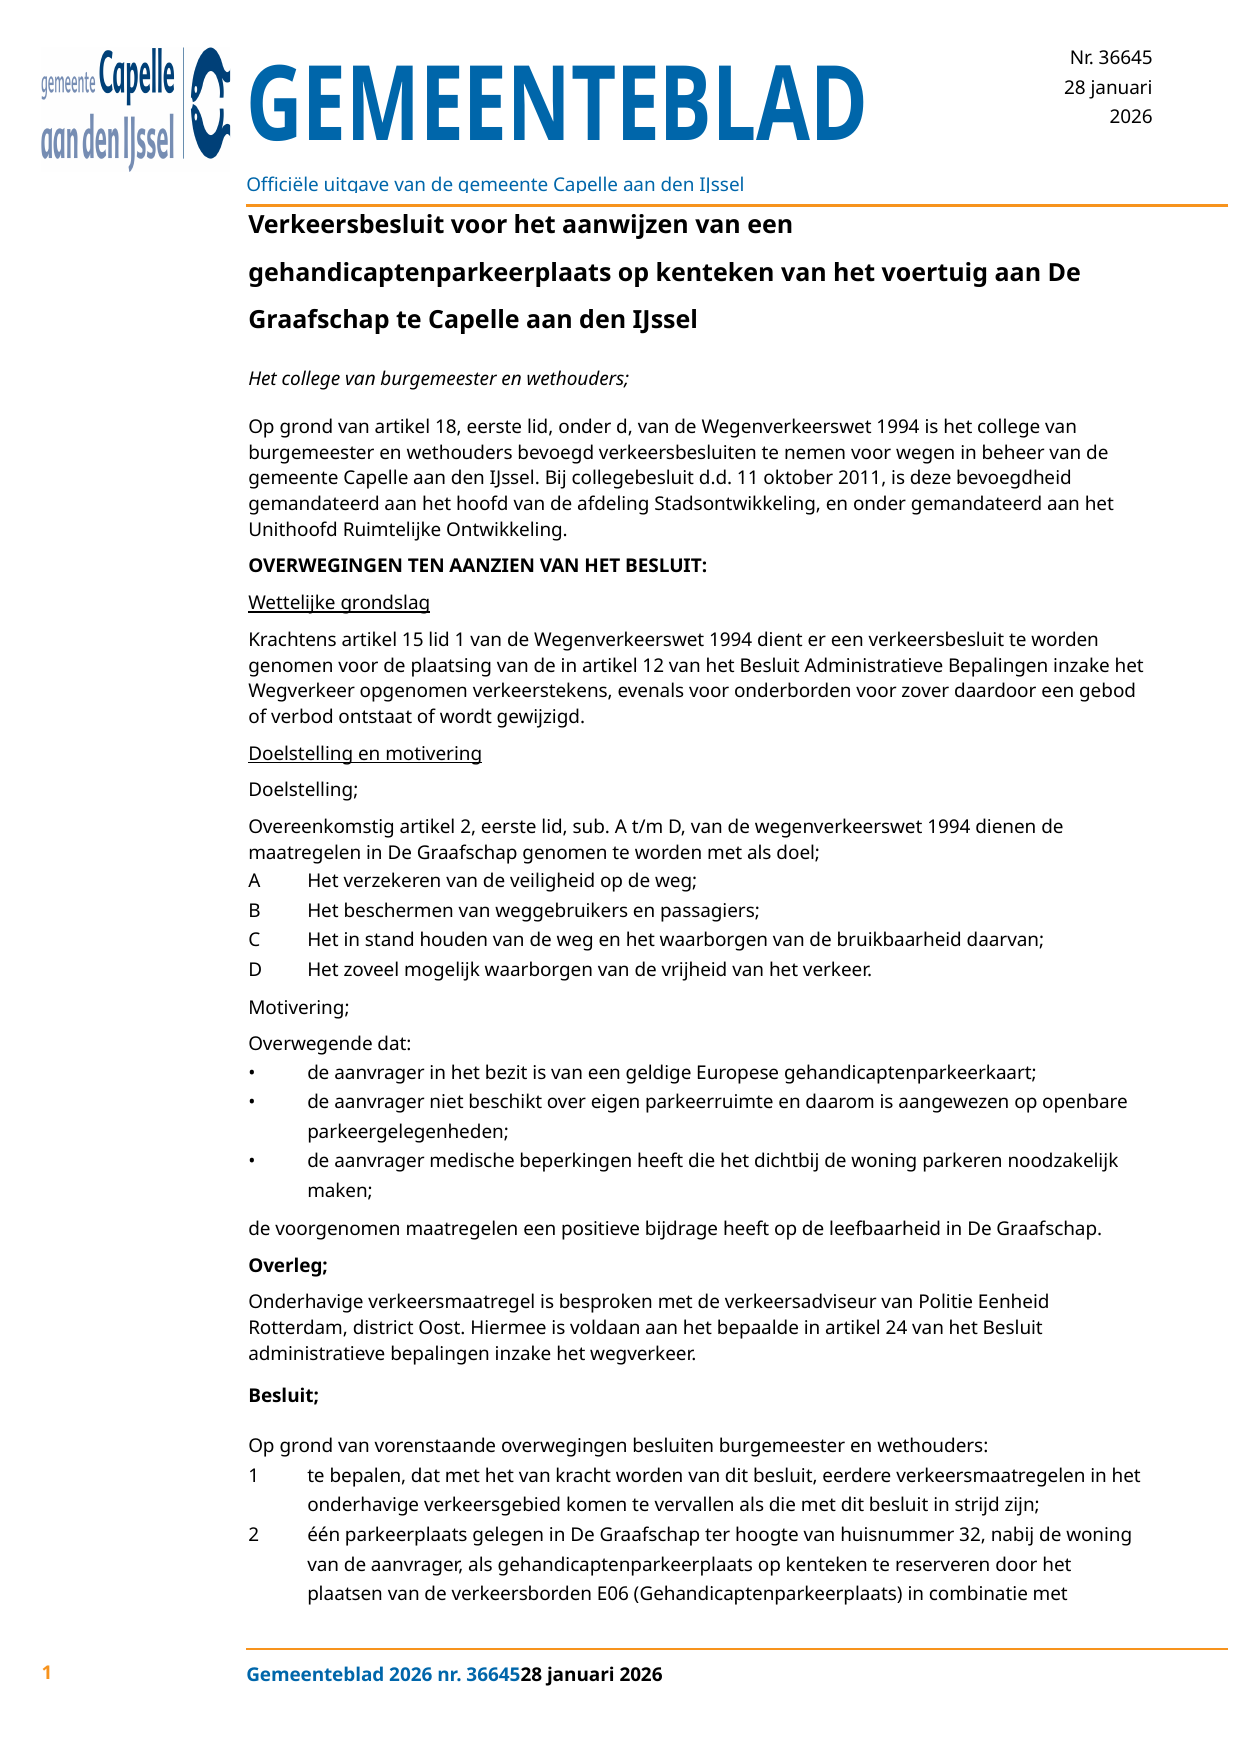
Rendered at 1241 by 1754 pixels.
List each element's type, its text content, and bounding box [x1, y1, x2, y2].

list Het beschermen van weggebruikers en passagiers; [248, 897, 1152, 923]
text Overeenkomstig artikel 2, eerste lid, sub. A t/m D, van de wegenverkeerswet 1994 dienen de maatregelen in De Graafschap genomen te worden met als doel; [248, 813, 1152, 865]
list de aanvrager niet beschikt over eigen parkeerruimte en daarom is aangewezen op openbare parkeergelegenheden; [248, 1088, 1152, 1144]
text Besluit; [248, 1382, 1152, 1408]
list Het in stand houden van de weg en het waarborgen van de bruikbaarheid daarvan; [248, 926, 1152, 952]
text OVERWEGINGEN TEN AANZIEN VAN HET BESLUIT: [248, 553, 1152, 578]
text Motivering; [248, 994, 1152, 1020]
list de aanvrager in het bezit is van een geldige Europese gehandicaptenparkeerkaart; [248, 1059, 1152, 1085]
text Overleg; [248, 1252, 1152, 1278]
text Onderhavige verkeersmaatregel is besproken met de verkeersadviseur van Politie Eenheid Rotterdam, district Oost. Hiermee is voldaan aan het bepaalde in artikel 24 van het Besluit administratieve bepalingen inzake het wegverkeer. [248, 1288, 1152, 1366]
text Op grond van artikel 18, eerste lid, onder d, van de Wegenverkeerswet 1994 is het college van burgemeester en wethouders bevoegd verkeersbesluiten te nemen voor wegen in beheer van de gemeente Capelle aan den IJssel. Bij collegebesluit d.d. 11 oktober 2011, is deze bevoegdheid gemandateerd aan het hoofd van de afdeling Stadsontwikkeling, en onder gemandateerd aan het Unithoofd Ruimtelijke Ontwikkeling. [248, 413, 1152, 542]
text Verkeersbesluit voor het aanwijzen van een gehandicaptenparkeerplaats op kenteken van het voertuig aan De Graafschap te Capelle aan den IJssel [248, 207, 1152, 336]
picture [41, 47, 231, 172]
text Het college van burgemeester en wethouders; [248, 366, 1152, 391]
list Het zoveel mogelijk waarborgen van de vrijheid van het verkeer. [248, 956, 1152, 982]
text Doelstelling; [248, 777, 1152, 802]
text Overwegende dat: [248, 1031, 1152, 1056]
text Doelstelling en motivering [248, 740, 1152, 766]
text Krachtens artikel 15 lid 1 van de Wegenverkeerswet 1994 dient er een verkeersbesluit te worden genomen voor de plaatsing van de in artikel 12 van het Besluit Administratieve Bepalingen inzake het Wegverkeer opgenomen verkeerstekens, evenals voor onderborden voor zover daardoor een gebod of verbod ontstaat of wordt gewijzigd. [248, 626, 1152, 729]
list te bepalen, dat met het van kracht worden van dit besluit, eerdere verkeersmaatregelen in het onderhavige verkeersgebied komen te vervallen als die met dit besluit in strijd zijn; [248, 1462, 1152, 1517]
list één parkeerplaats gelegen in De Graafschap ter hoogte van huisnummer 32, nabij de woning van de aanvrager, als gehandicaptenparkeerplaats op kenteken te reserveren door het plaatsen van de verkeersborden E06 (Gehandicaptenparkeerplaats) in combinatie met [248, 1521, 1152, 1606]
list Het verzekeren van de veiligheid op de weg; [248, 867, 1152, 893]
text de voorgenomen maatregelen een positieve bijdrage heeft op de leefbaarheid in De Graafschap. [248, 1215, 1152, 1241]
text Op grond van vorenstaande overwegingen besluiten burgemeester en wethouders: [248, 1432, 1152, 1458]
text Wettelijke grondslag [248, 589, 1152, 615]
list de aanvrager medische beperkingen heeft die het dichtbij de woning parkeren noodzakelijk maken; [248, 1148, 1152, 1203]
